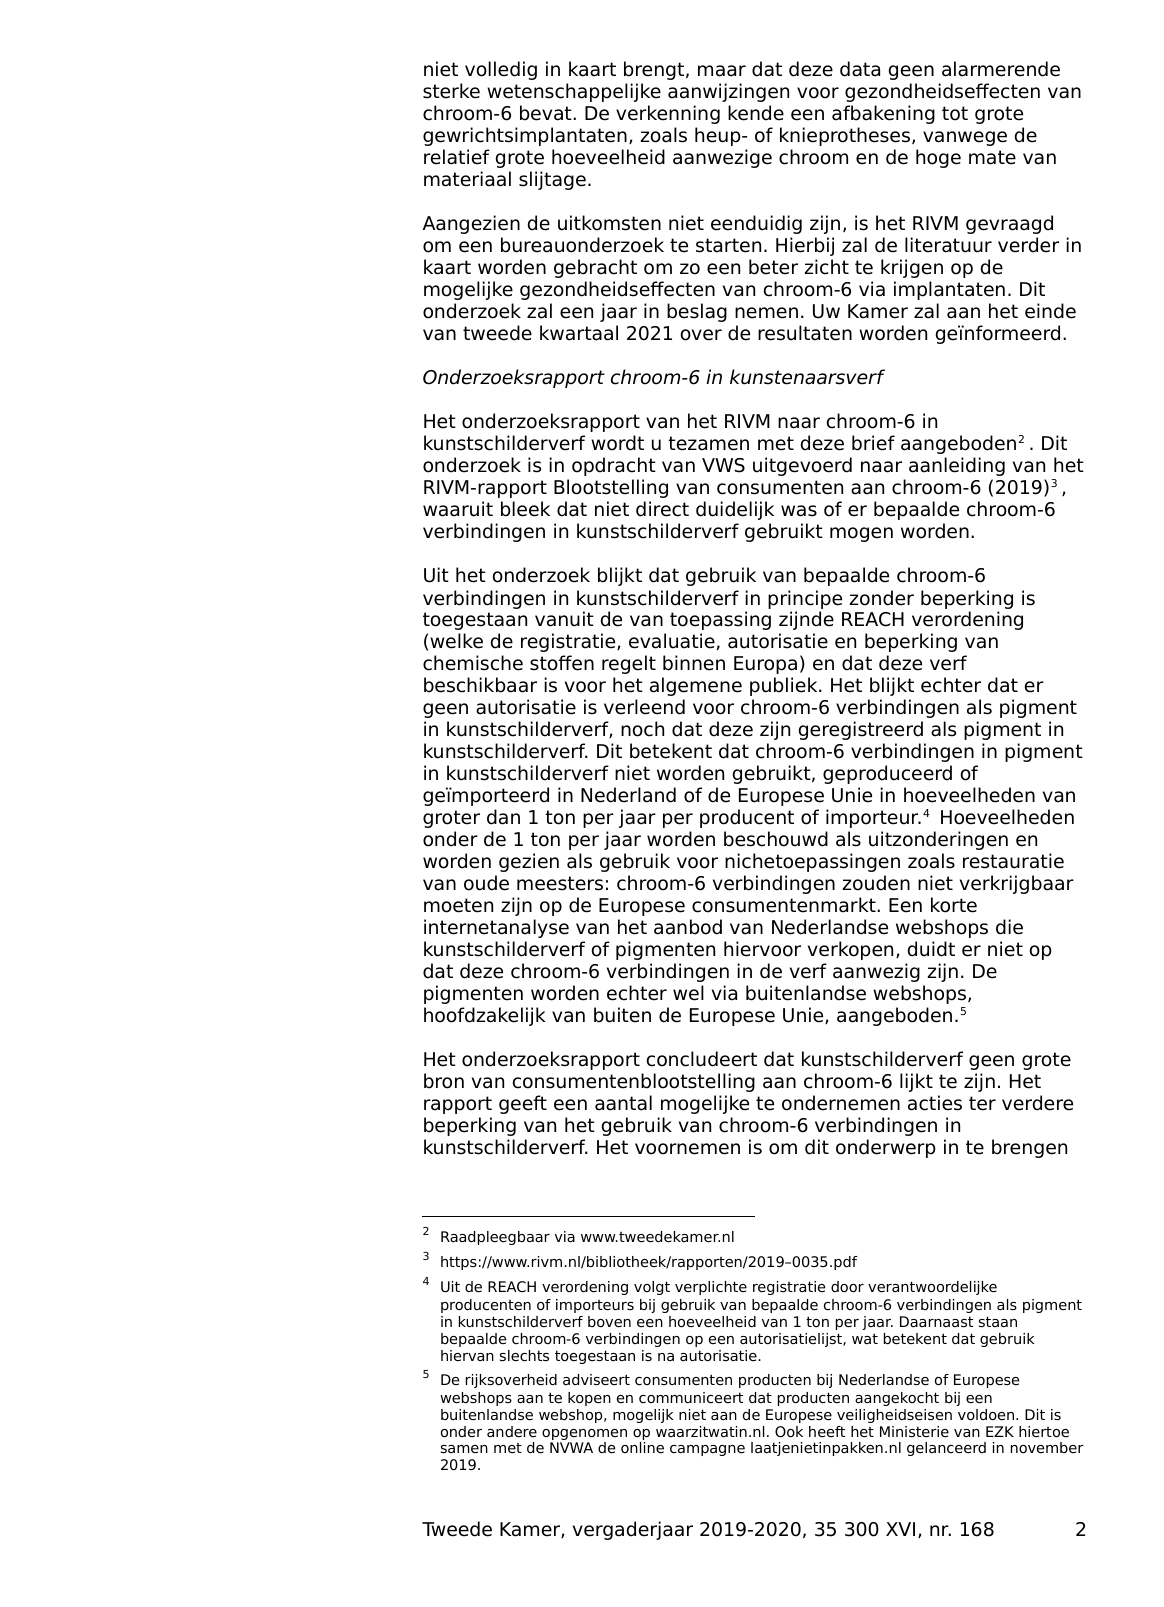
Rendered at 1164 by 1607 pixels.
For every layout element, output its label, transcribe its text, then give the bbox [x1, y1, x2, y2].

text Het onderzoeksrapport van het RIVM naar chroom-6 in kunstschilderverf wordt u tezamen met deze brief aangeboden. Dit onderzoek is in opdracht van VWS uitgevoerd naar aanleiding van het RIVM-rapport Blootstelling van consumenten aan chroom-6 (2019), waaruit bleek dat niet direct duidelijk was of er bepaalde chroom-6 verbindingen in kunstschilderverf gebruikt mogen worden. [422, 411, 1087, 543]
text https://www.rivm.nl/bibliotheek/rapporten/2019–0035.pdf [422, 1250, 1087, 1272]
text Raadpleegbaar via www.tweedekamer.nl [422, 1225, 1087, 1247]
text Uit de REACH verordening volgt verplichte registratie door verantwoordelijke producenten of importeurs bij gebruik van bepaalde chroom-6 verbindingen als pigment in kunstschilderverf boven een hoeveelheid van 1 ton per jaar. Daarnaast staan bepaalde chroom-6 verbindingen op een autorisatielijst, wat betekent dat gebruik hiervan slechts toegestaan is na autorisatie. [422, 1275, 1087, 1365]
subtitle Onderzoeksrapport chroom-6 in kunstenaarsverf [422, 367, 1087, 389]
text Aangezien de uitkomsten niet eenduidig zijn, is het RIVM gevraagd om een bureauonderzoek te starten. Hierbij zal de literatuur verder in kaart worden gebracht om zo een beter zicht te krijgen op de mogelijke gezondheidseffecten van chroom-6 via implantaten. Dit onderzoek zal een jaar in beslag nemen. Uw Kamer zal aan het einde van tweede kwartaal 2021 over de resultaten worden geïnformeerd. [422, 213, 1087, 345]
text Het onderzoeksrapport concludeert dat kunstschilderverf geen grote bron van consumentenblootstelling aan chroom-6 lijkt te zijn. Het rapport geeft een aantal mogelijke te ondernemen acties ter verdere beperking van het gebruik van chroom-6 verbindingen in kunstschilderverf. Het voornemen is om dit onderwerp in te brengen [422, 1049, 1087, 1159]
text niet volledig in kaart brengt, maar dat deze data geen alarmerende sterke wetenschappelijke aanwijzingen voor gezondheidseffecten van chroom-6 bevat. De verkenning kende een afbakening tot grote gewrichtsimplantaten, zoals heup- of knieprotheses, vanwege de relatief grote hoeveelheid aanwezige chroom en de hoge mate van materiaal slijtage. [422, 59, 1087, 191]
text Uit het onderzoek blijkt dat gebruik van bepaalde chroom-6 verbindingen in kunstschilderverf in principe zonder beperking is toegestaan vanuit de van toepassing zijnde REACH verordening (welke de registratie, evaluatie, autorisatie en beperking van chemische stoffen regelt binnen Europa) en dat deze verf beschikbaar is voor het algemene publiek. Het blijkt echter dat er geen autorisatie is verleend voor chroom-6 verbindingen als pigment in kunstschilderverf, noch dat deze zijn geregistreerd als pigment in kunstschilderverf. Dit betekent dat chroom-6 verbindingen in pigment in kunstschilderverf niet worden gebruikt, geproduceerd of geïmporteerd in Nederland of de Europese Unie in hoeveelheden van groter dan 1 ton per jaar per producent of importeur. Hoeveelheden onder de 1 ton per jaar worden beschouwd als uitzonderingen en worden gezien als gebruik voor nichetoepassingen zoals restauratie van oude meesters: chroom-6 verbindingen zouden niet verkrijgbaar moeten zijn op de Europese consumentenmarkt. Een korte internetanalyse van het aanbod van Nederlandse webshops die kunstschilderverf of pigmenten hiervoor verkopen, duidt er niet op dat deze chroom-6 verbindingen in de verf aanwezig zijn. De pigmenten worden echter wel via buitenlandse webshops, hoofdzakelijk van buiten de Europese Unie, aangeboden. [422, 565, 1087, 1027]
text De rijksoverheid adviseert consumenten producten bij Nederlandse of Europese webshops aan te kopen en communiceert dat producten aangekocht bij een buitenlandse webshop, mogelijk niet aan de Europese veiligheidseisen voldoen. Dit is onder andere opgenomen op waarzitwatin.nl. Ook heeft het Ministerie van EZK hiertoe samen met de NVWA de online campagne laatjenietinpakken.nl gelanceerd in november 2019. [422, 1368, 1087, 1474]
